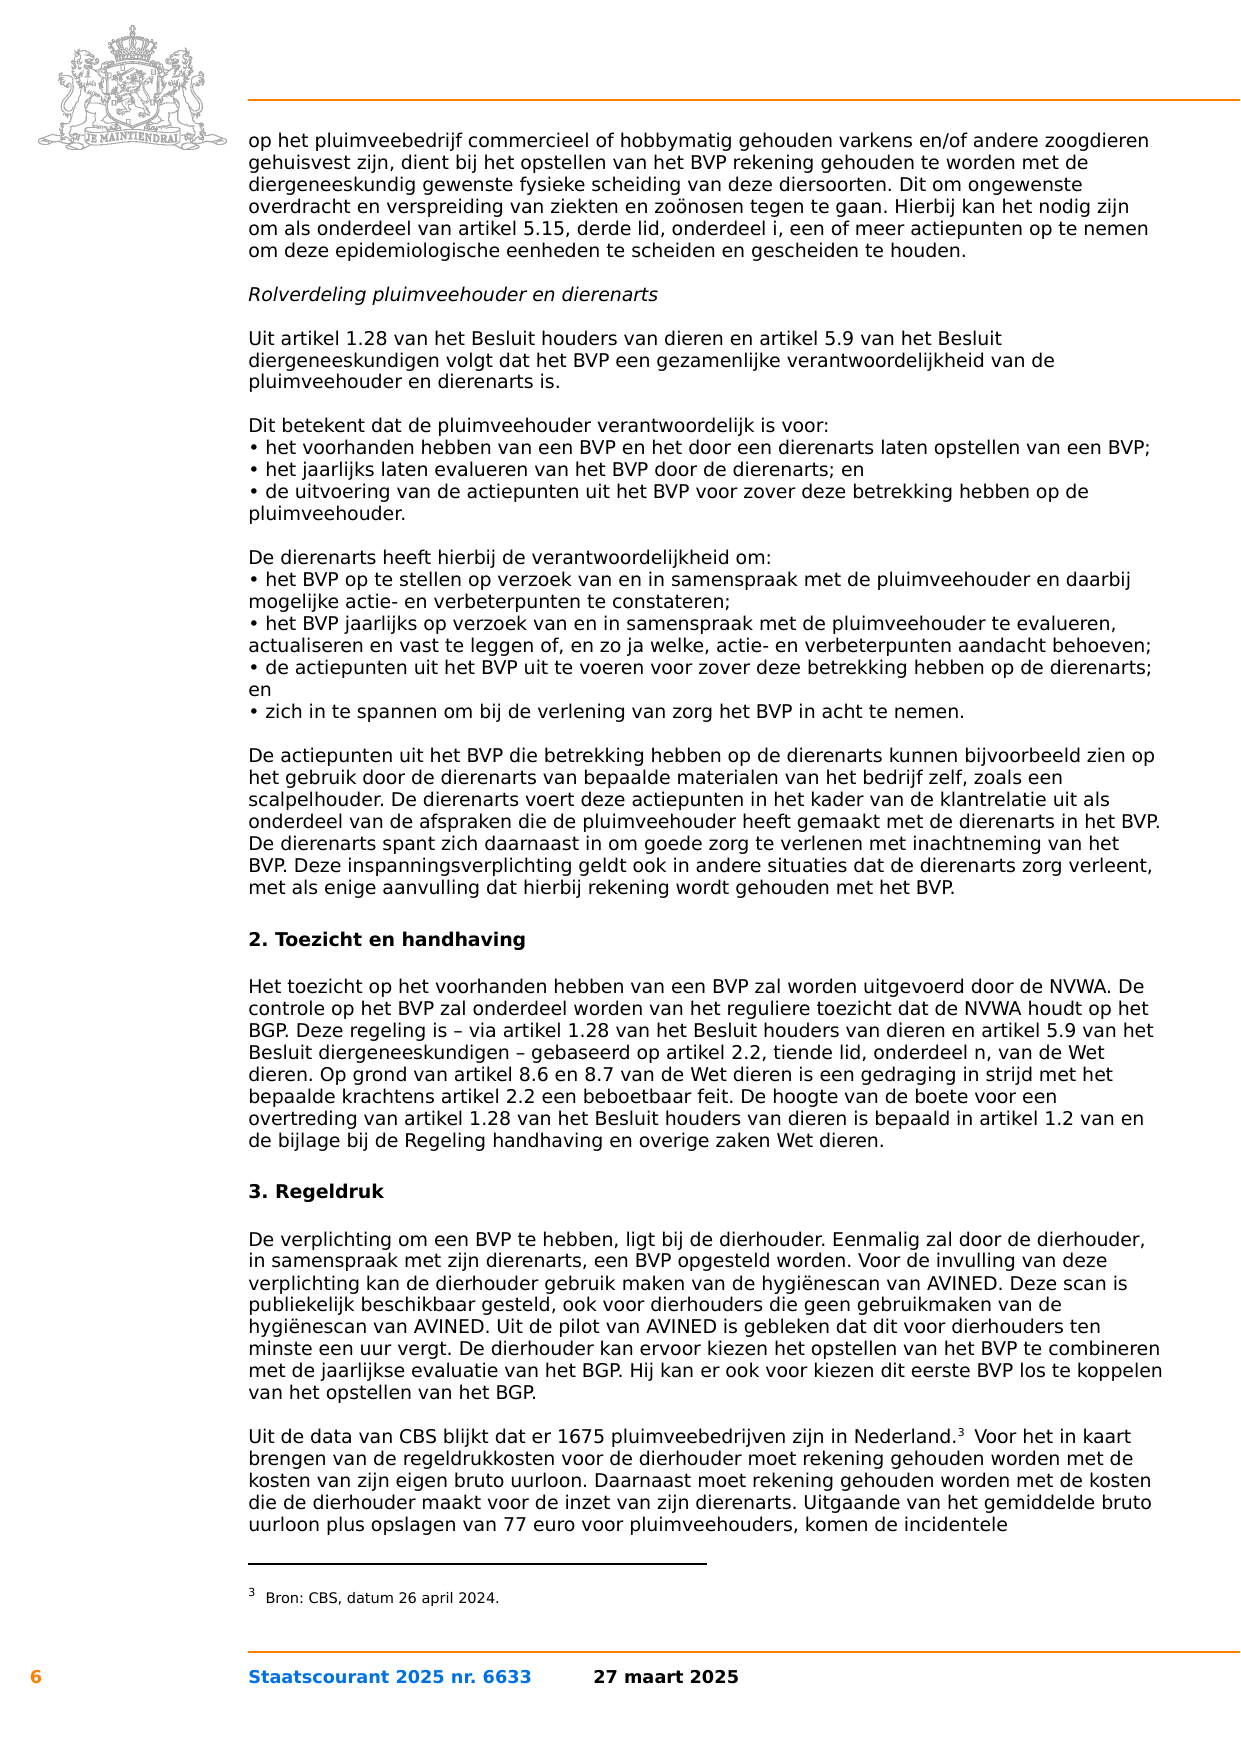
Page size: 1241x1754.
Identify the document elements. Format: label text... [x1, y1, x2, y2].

subtitle Rolverdeling pluimveehouder en dierenarts [248, 284, 1163, 306]
text • de actiepunten uit het BVP uit te voeren voor zover deze betrekking hebben op de dierenarts; en [248, 657, 1163, 701]
text De actiepunten uit het BVP die betrekking hebben op de dierenarts kunnen bijvoorbeeld zien op het gebruik door de dierenarts van bepaalde materialen van het bedrijf zelf, zoals een scalpelhouder. De dierenarts voert deze actiepunten in het kader van de klantrelatie uit als onderdeel van de afspraken die de pluimveehouder heeft gemaakt met de dierenarts in het BVP. De dierenarts spant zich daarnaast in om goede zorg te verlenen met inachtneming van het BVP. Deze inspanningsverplichting geldt ook in andere situaties dat de dierenarts zorg verleent, met als enige aanvulling dat hierbij rekening wordt gehouden met het BVP. [248, 745, 1163, 899]
text De verplichting om een BVP te hebben, ligt bij de dierhouder. Eenmalig zal door de dierhouder, in samenspraak met zijn dierenarts, een BVP opgesteld worden. Voor de invulling van deze verplichting kan de dierhouder gebruik maken van de hygiënescan van AVINED. Deze scan is publiekelijk beschikbaar gesteld, ook voor dierhouders die geen gebruikmaken van de hygiënescan van AVINED. Uit de pilot van AVINED is gebleken dat dit voor dierhouders ten minste een uur vergt. De dierhouder kan ervoor kiezen het opstellen van het BVP te combineren met de jaarlijkse evaluatie van het BGP. Hij kan er ook voor kiezen dit eerste BVP los te koppelen van het opstellen van het BGP. [248, 1228, 1163, 1404]
text • zich in te spannen om bij de verlening van zorg het BVP in acht te nemen. [248, 701, 1163, 723]
text • het BVP op te stellen op verzoek van en in samenspraak met de pluimveehouder en daarbij mogelijke actie- en verbeterpunten te constateren; [248, 569, 1163, 613]
text • het voorhanden hebben van een BVP en het door een dierenarts laten opstellen van een BVP; [248, 437, 1163, 459]
text • de uitvoering van de actiepunten uit het BVP voor zover deze betrekking hebben op de pluimveehouder. [248, 481, 1163, 525]
picture [38, 25, 227, 150]
text op het pluimveebedrijf commercieel of hobbymatig gehouden varkens en/of andere zoogdieren gehuisvest zijn, dient bij het opstellen van het BVP rekening gehouden te worden met de diergeneeskundig gewenste fysieke scheiding van deze diersoorten. Dit om ongewenste overdracht en verspreiding van ziekten en zoönosen tegen te gaan. Hierbij kan het nodig zijn om als onderdeel van artikel 5.15, derde lid, onderdeel i, een of meer actiepunten op te nemen om deze epidemiologische eenheden te scheiden en gescheiden te houden. [248, 130, 1163, 262]
text Het toezicht op het voorhanden hebben van een BVP zal worden uitgevoerd door de NVWA. De controle op het BVP zal onderdeel worden van het reguliere toezicht dat de NVWA houdt op het BGP. Deze regeling is – via artikel 1.28 van het Besluit houders van dieren en artikel 5.9 van het Besluit diergeneeskundigen – gebaseerd op artikel 2.2, tiende lid, onderdeel n, van de Wet dieren. Op grond van artikel 8.6 en 8.7 van de Wet dieren is een gedraging in strijd met het bepaalde krachtens artikel 2.2 een beboetbaar feit. De hoogte van de boete voor een overtreding van artikel 1.28 van het Besluit houders van dieren is bepaald in artikel 1.2 van en de bijlage bij de Regeling handhaving en overige zaken Wet dieren. [248, 976, 1163, 1151]
text Bron: CBS, datum 26 april 2024. [248, 1586, 1163, 1608]
text • het jaarlijks laten evalueren van het BVP door de dierenarts; en [248, 459, 1163, 481]
text Uit de data van CBS blijkt dat er 1675 pluimveebedrijven zijn in Nederland. Voor het in kaart brengen van de regeldrukkosten voor de dierhouder moet rekening gehouden worden met de kosten van zijn eigen bruto uurloon. Daarnaast moet rekening gehouden worden met de kosten die de dierhouder maakt voor de inzet van zijn dierenarts. Uitgaande van het gemiddelde bruto uurloon plus opslagen van 77 euro voor pluimveehouders, komen de incidentele [248, 1426, 1163, 1536]
text De dierenarts heeft hierbij de verantwoordelijkheid om: [248, 547, 1163, 569]
subtitle 2. Toezicht en handhaving [248, 929, 1163, 951]
text Uit artikel 1.28 van het Besluit houders van dieren en artikel 5.9 van het Besluit diergeneeskundigen volgt dat het BVP een gezamenlijke verantwoordelijkheid van de pluimveehouder en dierenarts is. [248, 327, 1163, 393]
text • het BVP jaarlijks op verzoek van en in samenspraak met de pluimveehouder te evalueren, actualiseren en vast te leggen of, en zo ja welke, actie- en verbeterpunten aandacht behoeven; [248, 613, 1163, 657]
subtitle 3. Regeldruk [248, 1181, 1163, 1203]
text Dit betekent dat de pluimveehouder verantwoordelijk is voor: [248, 415, 1163, 437]
